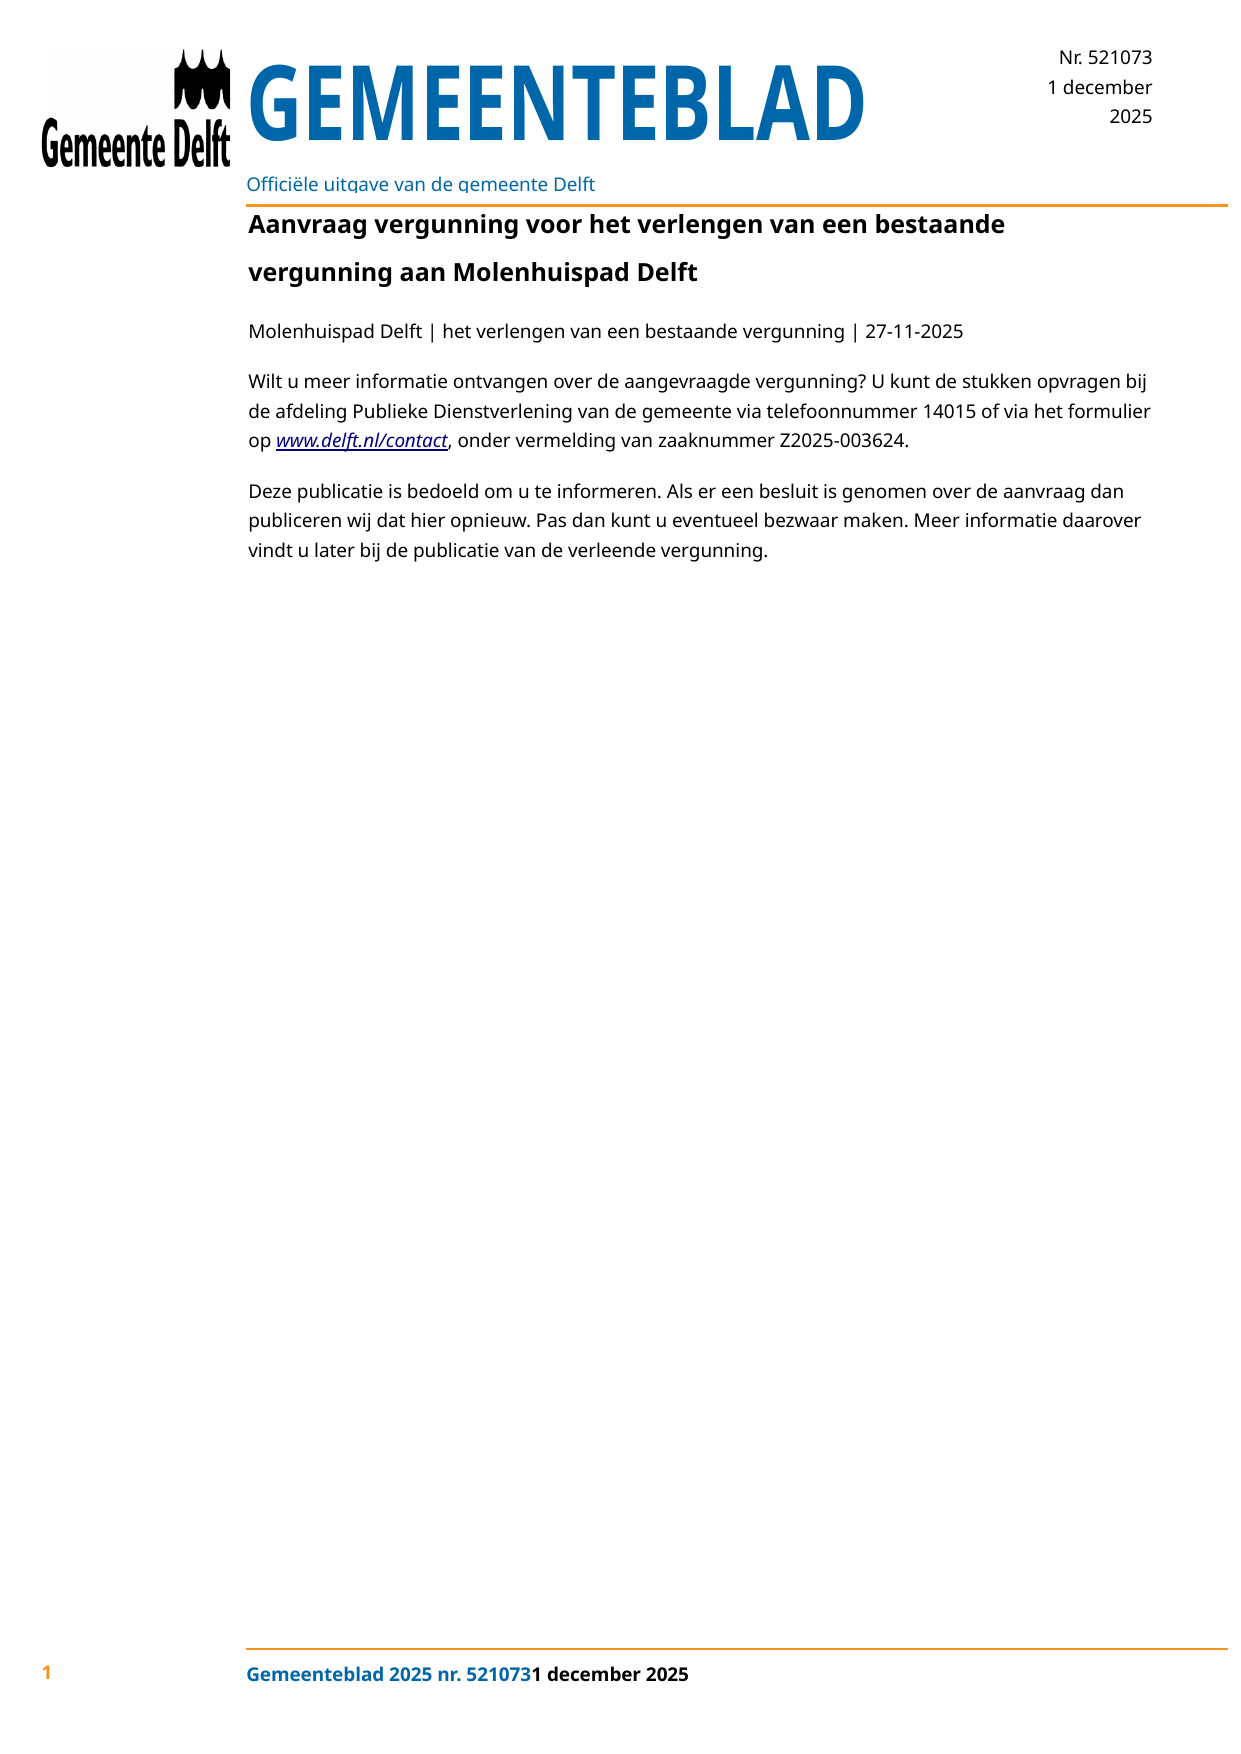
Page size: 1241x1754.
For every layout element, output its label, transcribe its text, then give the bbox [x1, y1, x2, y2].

picture [41, 47, 231, 172]
text Deze publicatie is bedoeld om u te informeren. Als er een besluit is genomen over de aanvraag dan publiceren wij dat hier opnieuw. Pas dan kunt u eventueel bezwaar maken. Meer informatie daarover vindt u later bij de publicatie van de verleende vergunning. [248, 478, 1152, 563]
text Wilt u meer informatie ontvangen over de aangevraagde vergunning? U kunt de stukken opvragen bij de afdeling Publieke Dienstverlening van de gemeente via telefoonnummer 14015 of via het formulier op www.delft.nl/contact, onder vermelding van zaaknummer Z2025-003624. [248, 368, 1152, 453]
text Aanvraag vergunning voor het verlengen van een bestaande vergunning aan Molenhuispad Delft [248, 207, 1152, 288]
text Molenhuispad Delft | het verlengen van een bestaande vergunning | 27-11-2025 [248, 318, 1152, 344]
